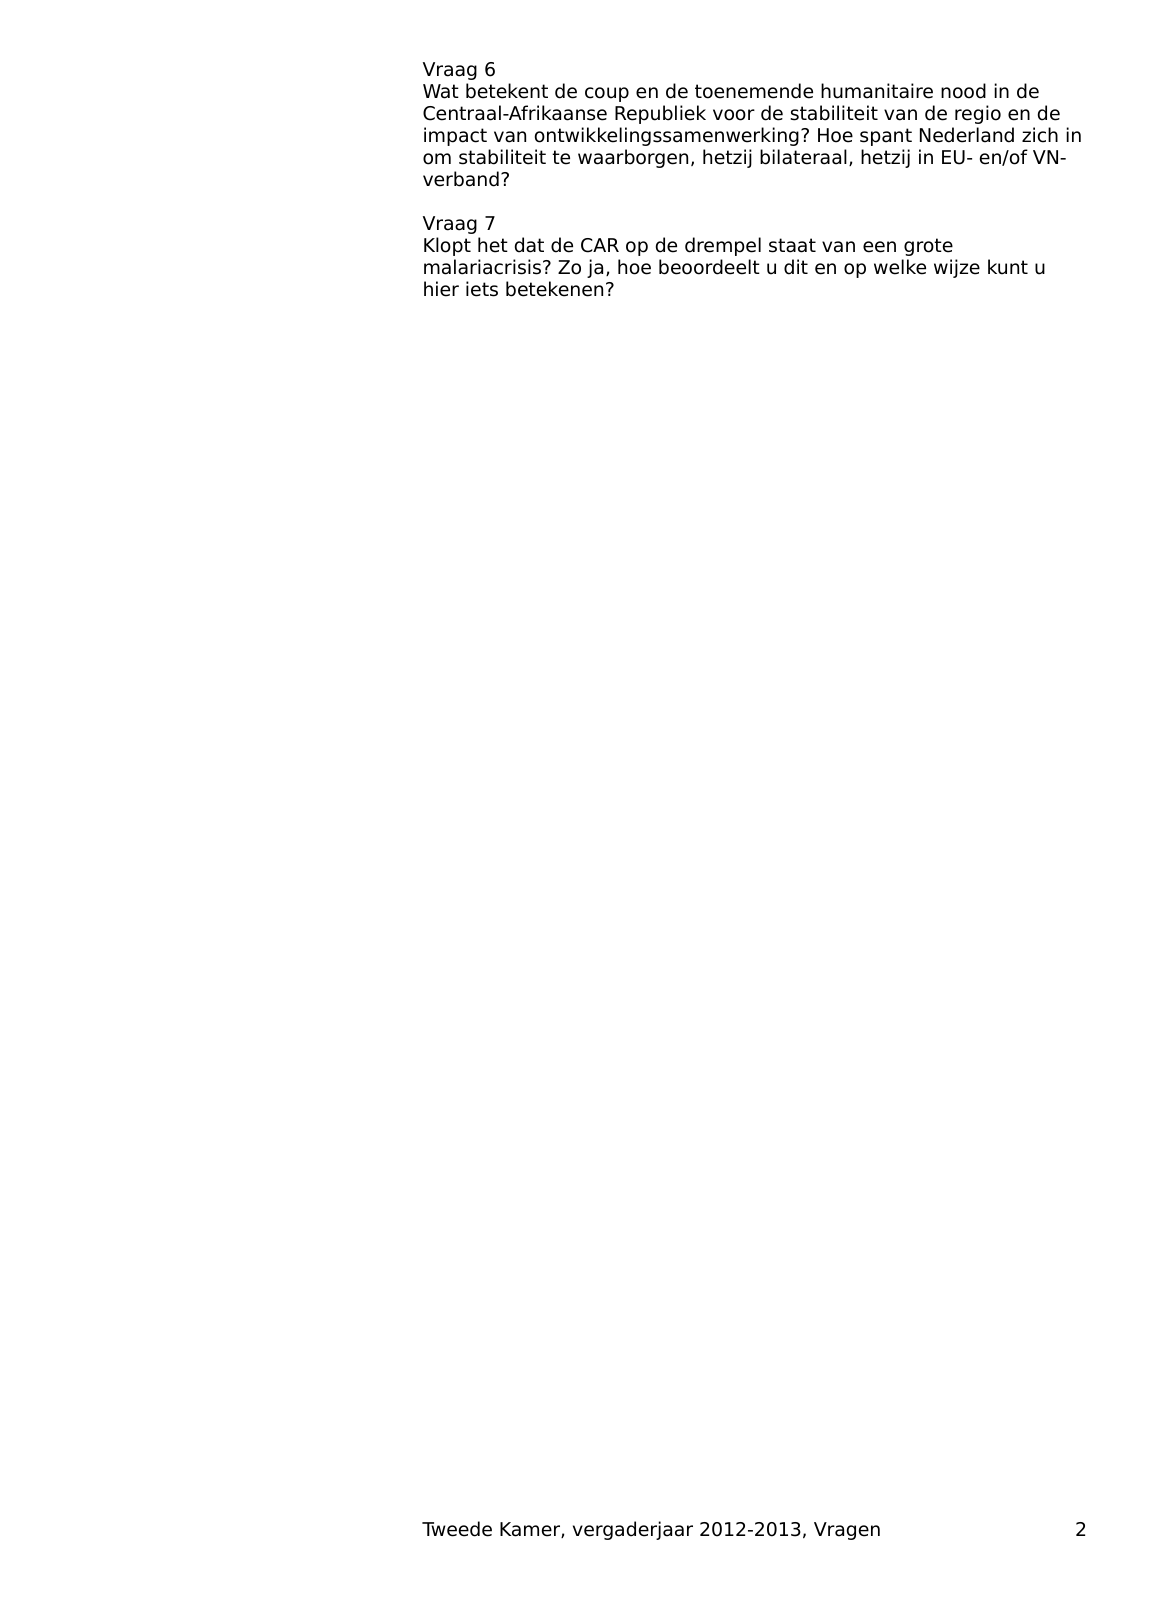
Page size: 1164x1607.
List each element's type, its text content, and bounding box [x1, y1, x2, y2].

text Klopt het dat de CAR op de drempel staat van een grote malariacrisis? Zo ja, hoe beoordeelt u dit en op welke wijze kunt u hier iets betekenen? [422, 235, 1087, 301]
text Vraag 6 [422, 59, 1087, 81]
text Vraag 7 [422, 213, 1087, 235]
text Wat betekent de coup en de toenemende humanitaire nood in de Centraal-Afrikaanse Republiek voor de stabiliteit van de regio en de impact van ontwikkelingssamenwerking? Hoe spant Nederland zich in om stabiliteit te waarborgen, hetzij bilateraal, hetzij in EU- en/of VN-verband? [422, 81, 1087, 191]
